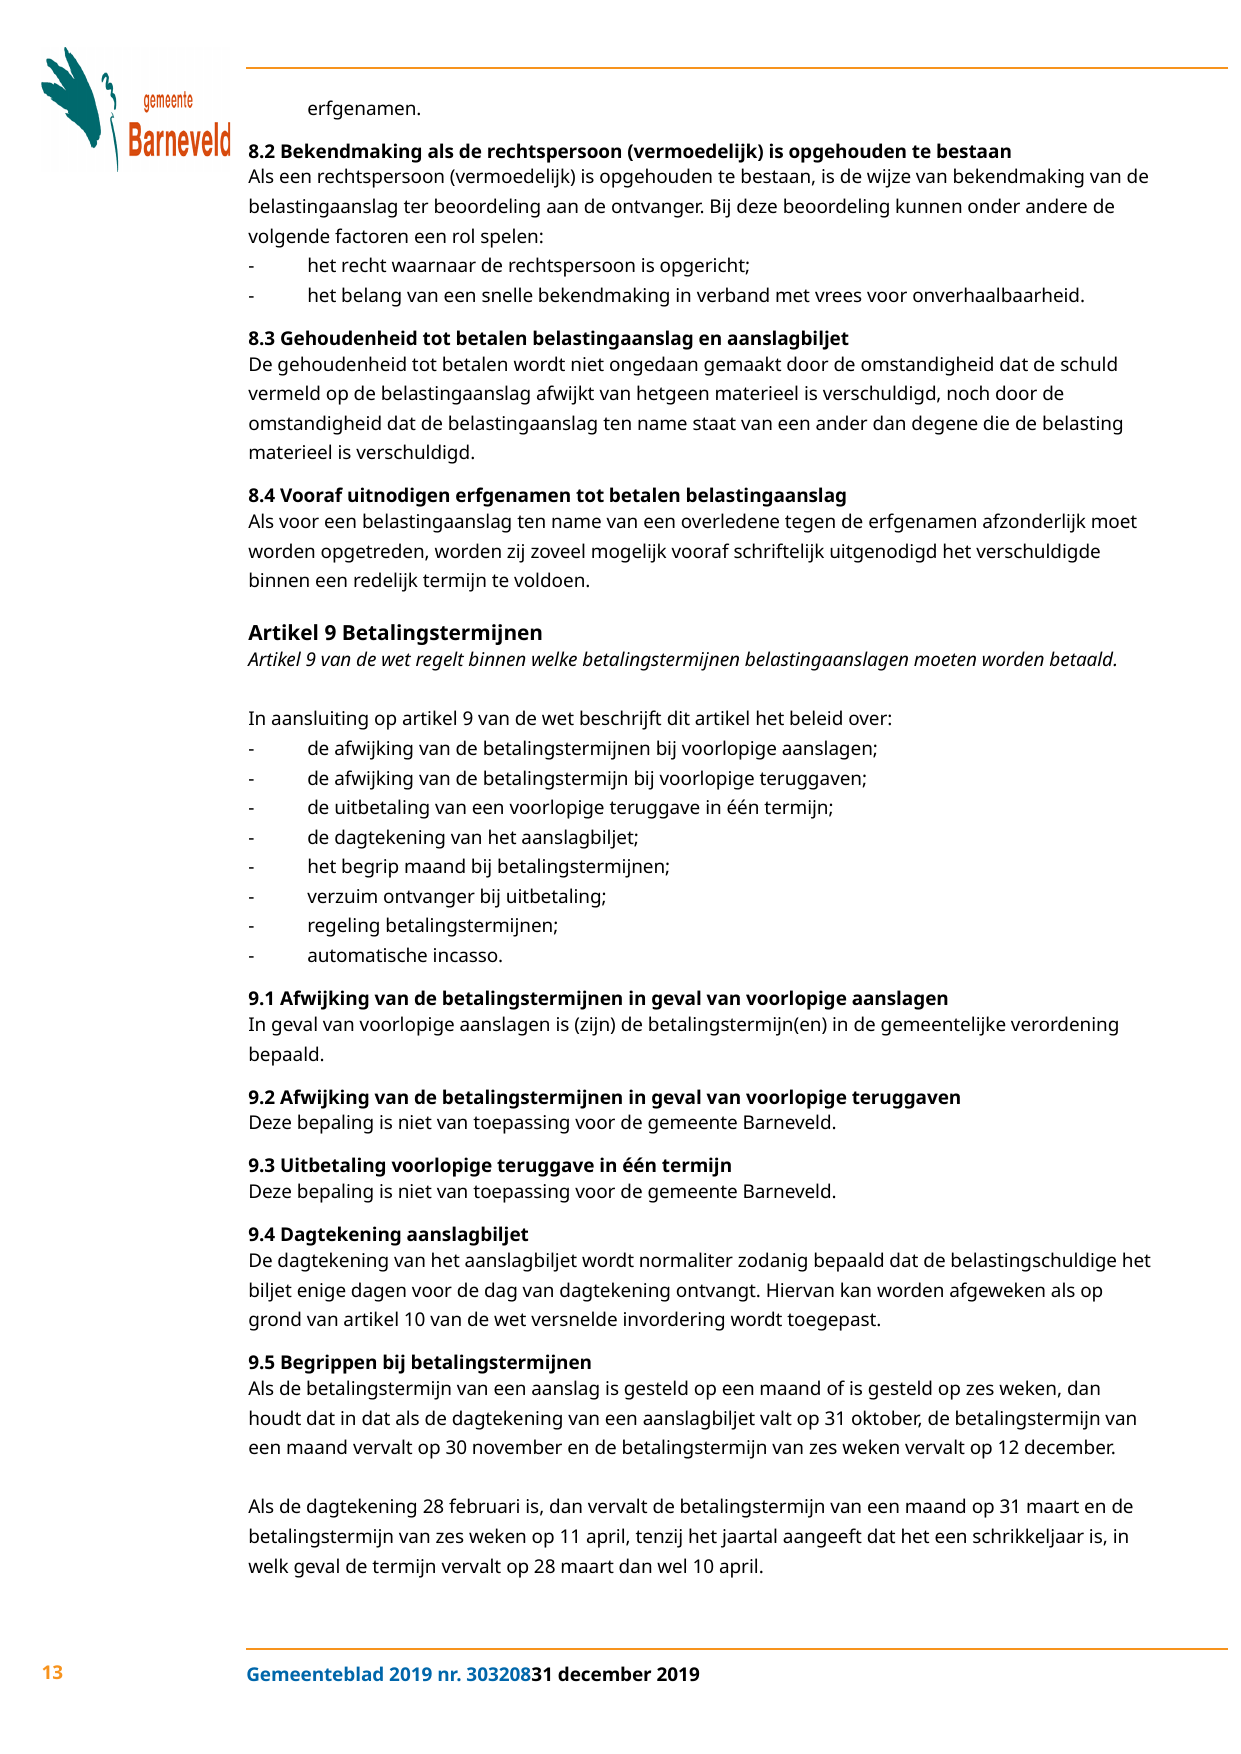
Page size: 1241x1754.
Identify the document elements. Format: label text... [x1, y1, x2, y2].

list verzuim ontvanger bij uitbetaling; [248, 883, 1152, 909]
text 8.3 Gehoudenheid tot betalen belastingaanslag en aanslagbiljet [248, 325, 1152, 351]
list het belang van een snelle bekendmaking in verband met vrees voor onverhaalbaarheid. [248, 282, 1152, 308]
text Als een rechtspersoon (vermoedelijk) is opgehouden te bestaan, is de wijze van bekendmaking van de belastingaanslag ter beoordeling aan de ontvanger. Bij deze beoordeling kunnen onder andere de volgende factoren een rol spelen: [248, 164, 1152, 248]
list het recht waarnaar de rechtspersoon is opgericht; [248, 252, 1152, 278]
list erfgenamen. [248, 95, 1152, 121]
list de uitbetaling van een voorlopige teruggave in één termijn; [248, 794, 1152, 820]
list het begrip maand bij betalingstermijnen; [248, 853, 1152, 879]
text De dagtekening van het aanslagbiljet wordt normaliter zodanig bepaald dat de belastingschuldige het biljet enige dagen voor de dag van dagtekening ontvangt. Hiervan kan worden afgeweken als op grond van artikel 10 van de wet versnelde invordering wordt toegepast. [248, 1247, 1152, 1332]
picture [41, 47, 231, 172]
text Artikel 9 van de wet regelt binnen welke betalingstermijnen belastingaanslagen moeten worden betaald. [248, 646, 1152, 672]
text In aansluiting op artikel 9 van de wet beschrijft dit artikel het beleid over: [248, 706, 1152, 731]
text In geval van voorlopige aanslagen is (zijn) de betalingstermijn(en) in de gemeentelijke verordening bepaald. [248, 1011, 1152, 1066]
text 8.2 Bekendmaking als de rechtspersoon (vermoedelijk) is opgehouden te bestaan [248, 138, 1152, 164]
list de afwijking van de betalingstermijnen bij voorlopige aanslagen; [248, 735, 1152, 761]
text 9.4 Dagtekening aanslagbiljet [248, 1222, 1152, 1247]
list de dagtekening van het aanslagbiljet; [248, 824, 1152, 850]
list automatische incasso. [248, 942, 1152, 968]
text 9.1 Afwijking van de betalingstermijnen in geval van voorlopige aanslagen [248, 985, 1152, 1011]
text Als voor een belastingaanslag ten name van een overledene tegen de erfgenamen afzonderlijk moet worden opgetreden, worden zij zoveel mogelijk vooraf schriftelijk uitgenodigd het verschuldigde binnen een redelijk termijn te voldoen. [248, 508, 1152, 593]
text 9.3 Uitbetaling voorlopige teruggave in één termijn [248, 1153, 1152, 1178]
text Als de dagtekening 28 februari is, dan vervalt de betalingstermijn van een maand op 31 maart en de betalingstermijn van zes weken op 11 april, tenzij het jaartal aangeeft dat het een schrikkeljaar is, in welk geval de termijn vervalt op 28 maart dan wel 10 april. [248, 1494, 1152, 1578]
text Artikel 9 Betalingstermijnen [248, 618, 1152, 646]
text Deze bepaling is niet van toepassing voor de gemeente Barneveld. [248, 1178, 1152, 1204]
text Als de betalingstermijn van een aanslag is gesteld op een maand of is gesteld op zes weken, dan houdt dat in dat als de dagtekening van een aanslagbiljet valt op 31 oktober, de betalingstermijn van een maand vervalt op 30 november en de betalingstermijn van zes weken vervalt op 12 december. [248, 1375, 1152, 1460]
text 8.4 Vooraf uitnodigen erfgenamen tot betalen belastingaanslag [248, 483, 1152, 508]
text De gehoudenheid tot betalen wordt niet ongedaan gemaakt door de omstandigheid dat de schuld vermeld op de belastingaanslag afwijkt van hetgeen materieel is verschuldigd, noch door de omstandigheid dat de belastingaanslag ten name staat van een ander dan degene die de belasting materieel is verschuldigd. [248, 351, 1152, 465]
text 9.5 Begrippen bij betalingstermijnen [248, 1349, 1152, 1375]
list de afwijking van de betalingstermijn bij voorlopige teruggaven; [248, 765, 1152, 791]
text Deze bepaling is niet van toepassing voor de gemeente Barneveld. [248, 1109, 1152, 1135]
list regeling betalingstermijnen; [248, 913, 1152, 938]
text 9.2 Afwijking van de betalingstermijnen in geval van voorlopige teruggaven [248, 1084, 1152, 1109]
